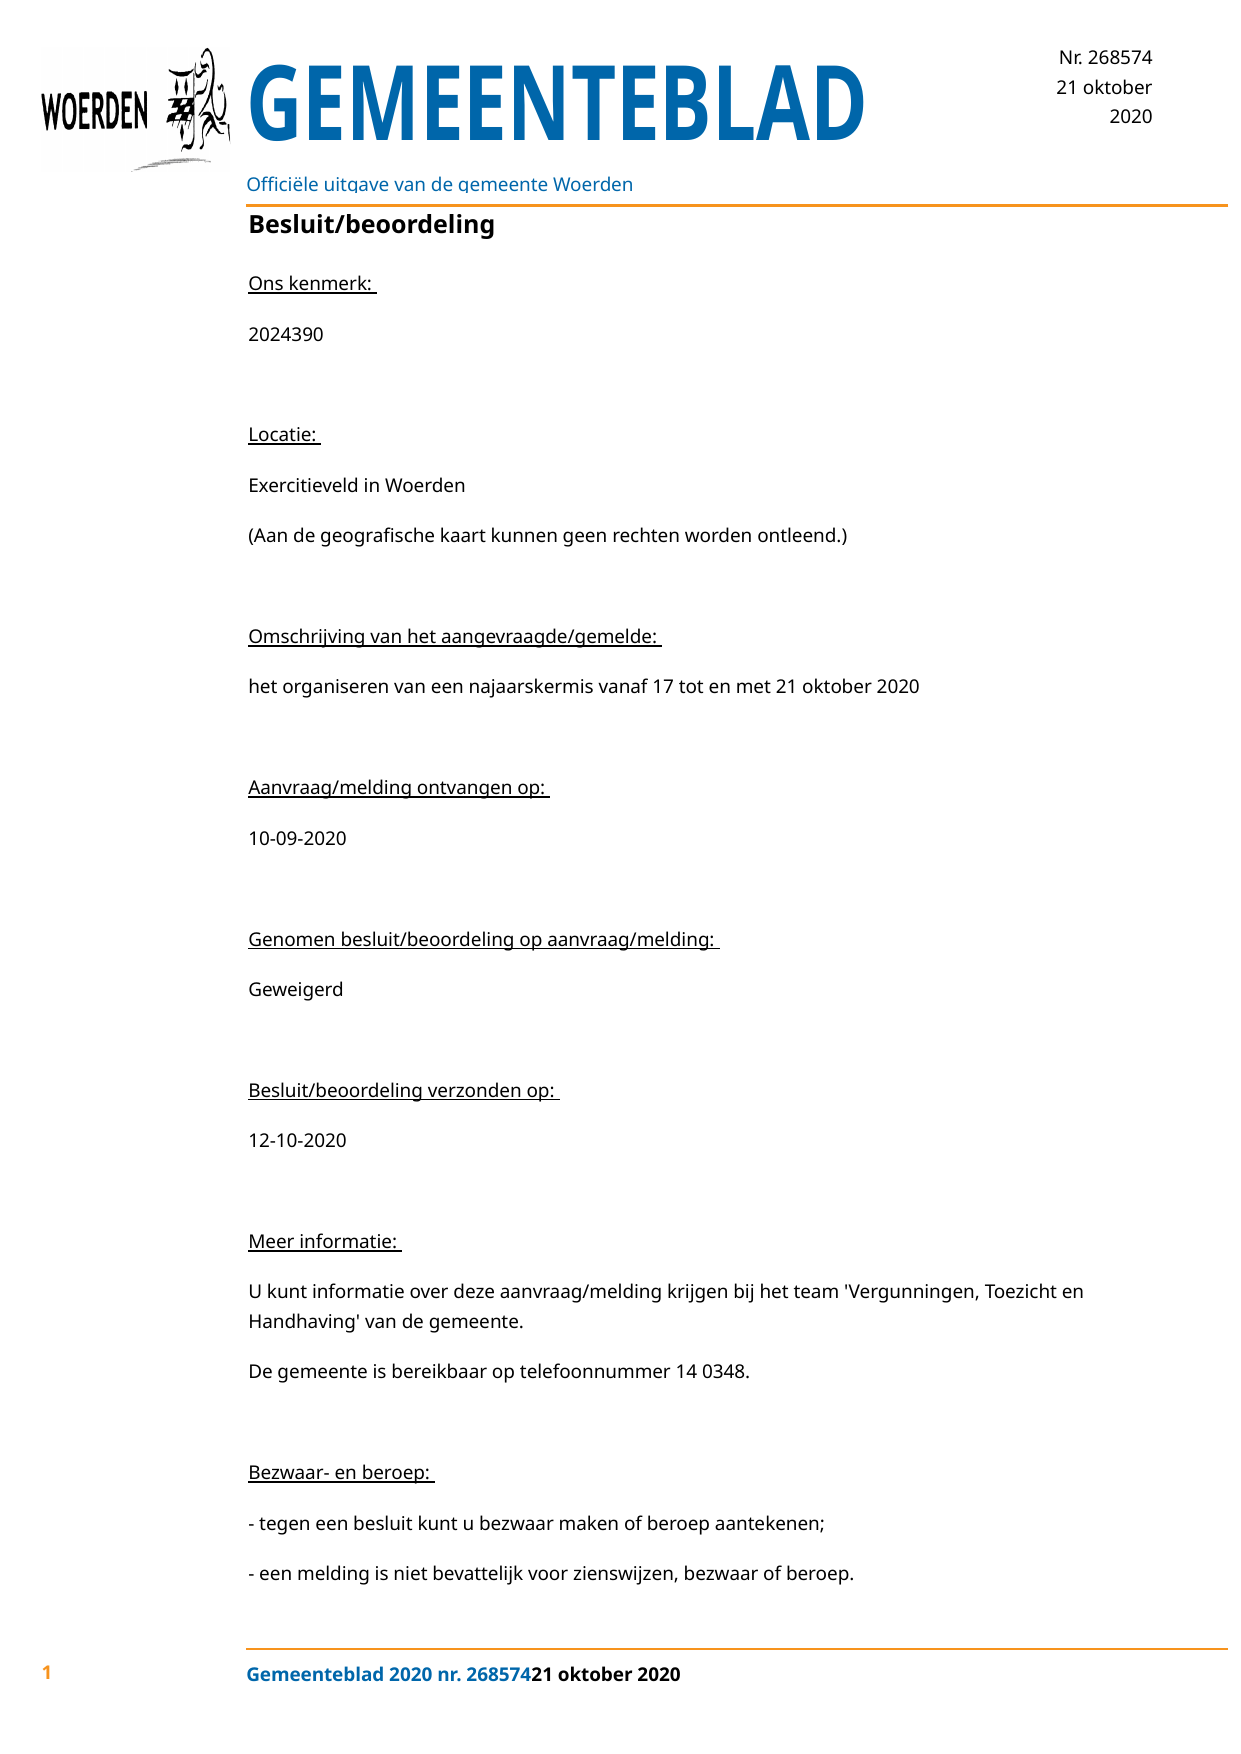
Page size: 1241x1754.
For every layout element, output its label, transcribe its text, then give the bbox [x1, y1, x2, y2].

text - tegen een besluit kunt u bezwaar maken of beroep aantekenen; [248, 1510, 1152, 1536]
text Besluit/beoordeling [248, 207, 1152, 241]
text 2024390 [248, 321, 1152, 346]
text U kunt informatie over deze aanvraag/melding krijgen bij het team 'Vergunningen, Toezicht en Handhaving' van de gemeente. [248, 1279, 1152, 1334]
text Ons kenmerk: [248, 270, 1152, 296]
text 10-09-2020 [248, 825, 1152, 851]
text De gemeente is bereikbaar op telefoonnummer 14 0348. [248, 1359, 1152, 1384]
text Meer informatie: [248, 1228, 1152, 1254]
text - een melding is niet bevattelijk voor zienswijzen, bezwaar of beroep. [248, 1560, 1152, 1586]
text (Aan de geografische kaart kunnen geen rechten worden ontleend.) [248, 522, 1152, 548]
text Besluit/beoordeling verzonden op: [248, 1077, 1152, 1103]
picture [41, 47, 231, 172]
text Locatie: [248, 422, 1152, 447]
text het organiseren van een najaarskermis vanaf 17 tot en met 21 oktober 2020 [248, 674, 1152, 699]
text 12-10-2020 [248, 1127, 1152, 1153]
text Bezwaar- en beroep: [248, 1459, 1152, 1485]
text Omschrijving van het aangevraagde/gemelde: [248, 623, 1152, 649]
text Geweigerd [248, 976, 1152, 1002]
text Genomen besluit/beoordeling op aanvraag/melding: [248, 926, 1152, 951]
text Aanvraag/melding ontvangen op: [248, 774, 1152, 800]
text Exercitieveld in Woerden [248, 472, 1152, 498]
